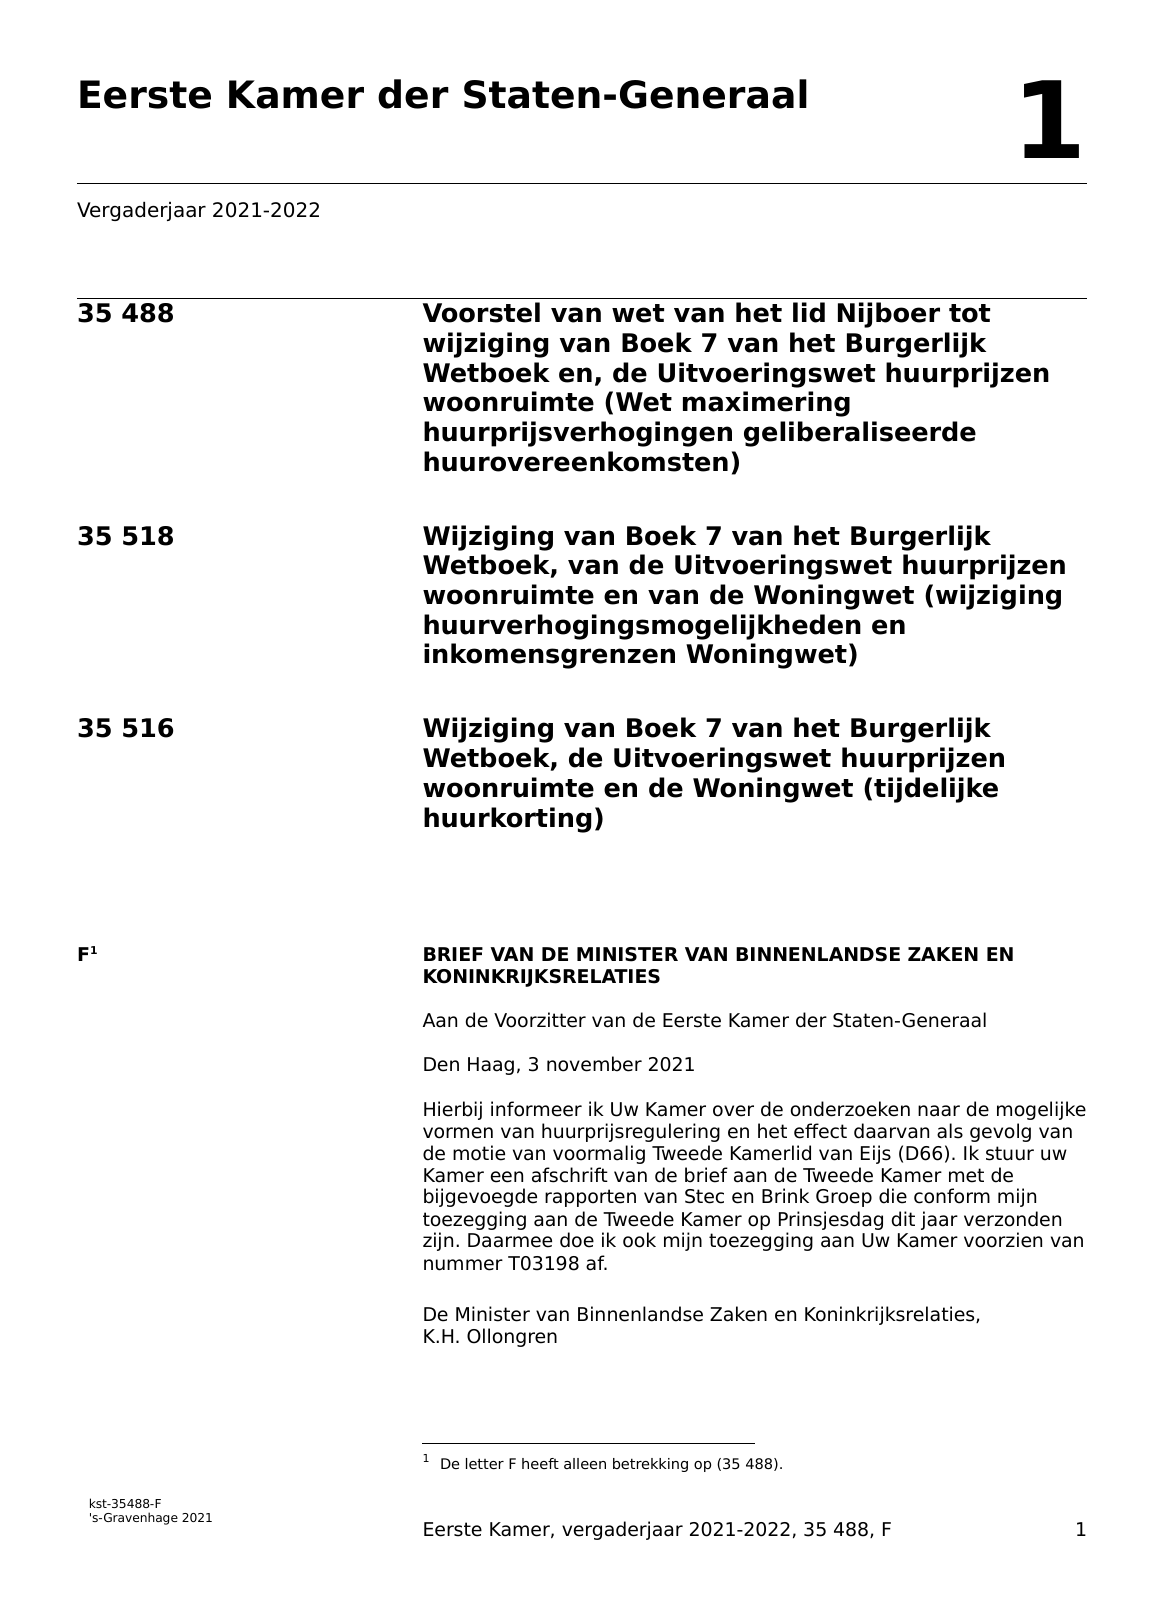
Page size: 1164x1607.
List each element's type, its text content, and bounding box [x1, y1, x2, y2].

subtitle 35 488 Voorstel van wet van het lid Nijboer tot wijziging van Boek 7 van het Burgerlijk Wetboek en, de Uitvoeringswet huurprijzen woonruimte (Wet maximering huurprijsverhogingen geliberaliseerde huurovereenkomsten) [77, 299, 1087, 477]
text De letter F heeft alleen betrekking op (35 488). [422, 1452, 1087, 1474]
text 's-Gravenhage 2021 [88, 1511, 323, 1525]
text Aan de Voorzitter van de Eerste Kamer der Staten-Generaal [422, 1010, 1087, 1032]
table_cell Vergaderjaar 2021-2022 [77, 184, 1087, 298]
text kst-35488-F [88, 1497, 323, 1511]
subtitle 35 518 Wijziging van Boek 7 van het Burgerlijk Wetboek, van de Uitvoeringswet huurprijzen woonruimte en van de Woningwet (wijziging huurverhogingsmogelijkheden en inkomensgrenzen Woningwet) [77, 521, 1087, 670]
subtitle F BRIEF VAN DE MINISTER VAN BINNENLANDSE ZAKEN EN KONINKRIJKSRELATIES [77, 944, 1087, 988]
text Hierbij informeer ik Uw Kamer over de onderzoeken naar de mogelijke vormen van huurprijsregulering en het effect daarvan als gevolg van de motie van voormalig Tweede Kamerlid van Eijs (D66). Ik stuur uw Kamer een afschrift van de brief aan de Tweede Kamer met de bijgevoegde rapporten van Stec en Brink Groep die conform mijn toezegging aan de Tweede Kamer op Prinsjesdag dit jaar verzonden zijn. Daarmee doe ik ook mijn toezegging aan Uw Kamer voorzien van nummer T03198 af. [422, 1098, 1087, 1274]
table_header 1 [886, 59, 1087, 183]
subtitle 35 516 Wijziging van Boek 7 van het Burgerlijk Wetboek, de Uitvoeringswet huurprijzen woonruimte en de Woningwet (tijdelijke huurkorting) [77, 714, 1087, 833]
table_header Eerste Kamer der Staten-Generaal [77, 59, 886, 183]
text De Minister van Binnenlandse Zaken en Koninkrijksrelaties, K.H. Ollongren [422, 1304, 1087, 1348]
text Den Haag, 3 november 2021 [422, 1054, 1087, 1076]
